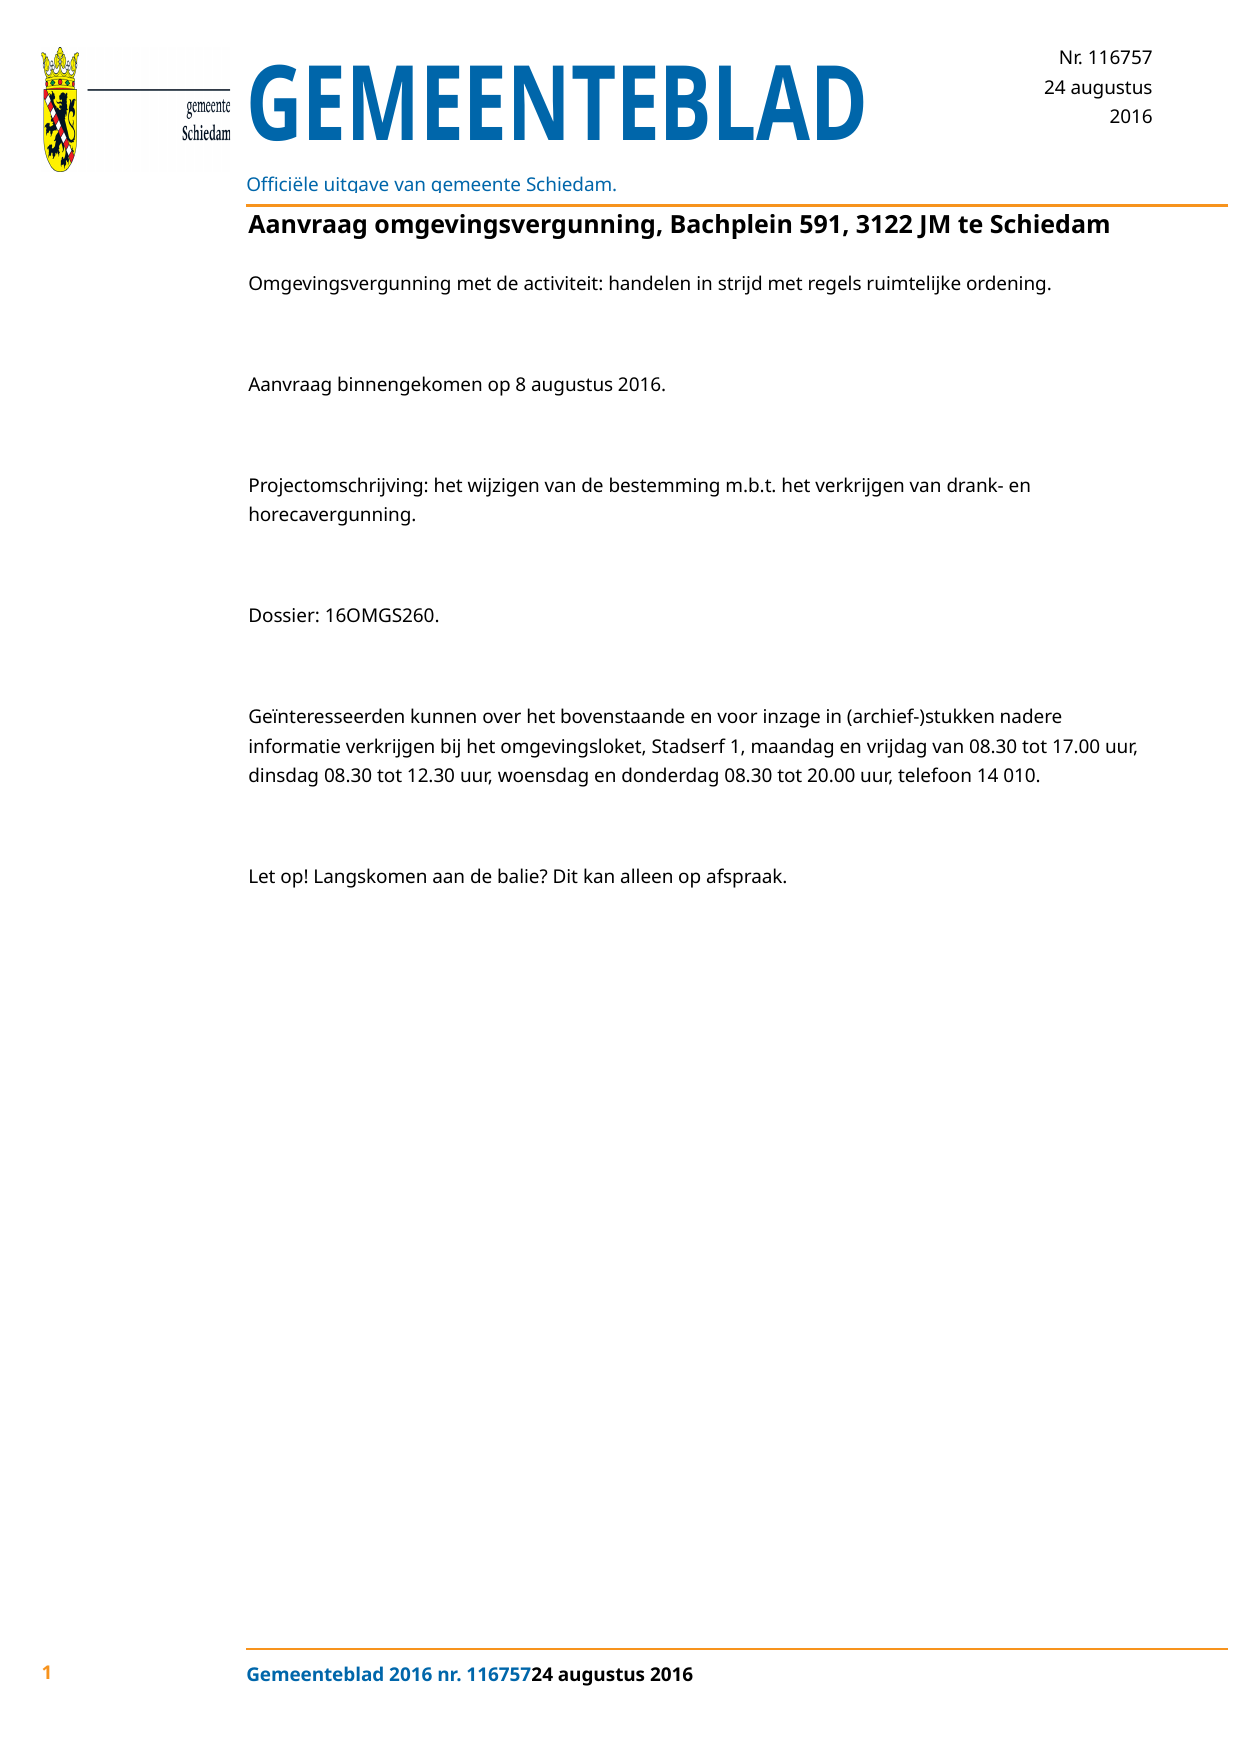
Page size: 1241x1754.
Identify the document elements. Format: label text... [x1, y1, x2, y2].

text Geïnteresseerden kunnen over het bovenstaande en voor inzage in (archief-)stukken nadere informatie verkrijgen bij het omgevingsloket, Stadserf 1, maandag en vrijdag van 08.30 tot 17.00 uur, dinsdag 08.30 tot 12.30 uur, woensdag en donderdag 08.30 tot 20.00 uur, telefoon 14 010. [248, 703, 1152, 788]
text Omgevingsvergunning met de activiteit: handelen in strijd met regels ruimtelijke ordening. [248, 270, 1152, 296]
text Aanvraag omgevingsvergunning, Bachplein 591, 3122 JM te Schiedam [248, 207, 1152, 241]
text Projectomschrijving: het wijzigen van de bestemming m.b.t. het verkrijgen van drank- en horecavergunning. [248, 472, 1152, 527]
text Dossier: 16OMGS260. [248, 602, 1152, 628]
picture [41, 47, 231, 172]
text Aanvraag binnengekomen op 8 augustus 2016. [248, 371, 1152, 397]
text Let op! Langskomen aan de balie? Dit kan alleen op afspraak. [248, 863, 1152, 889]
